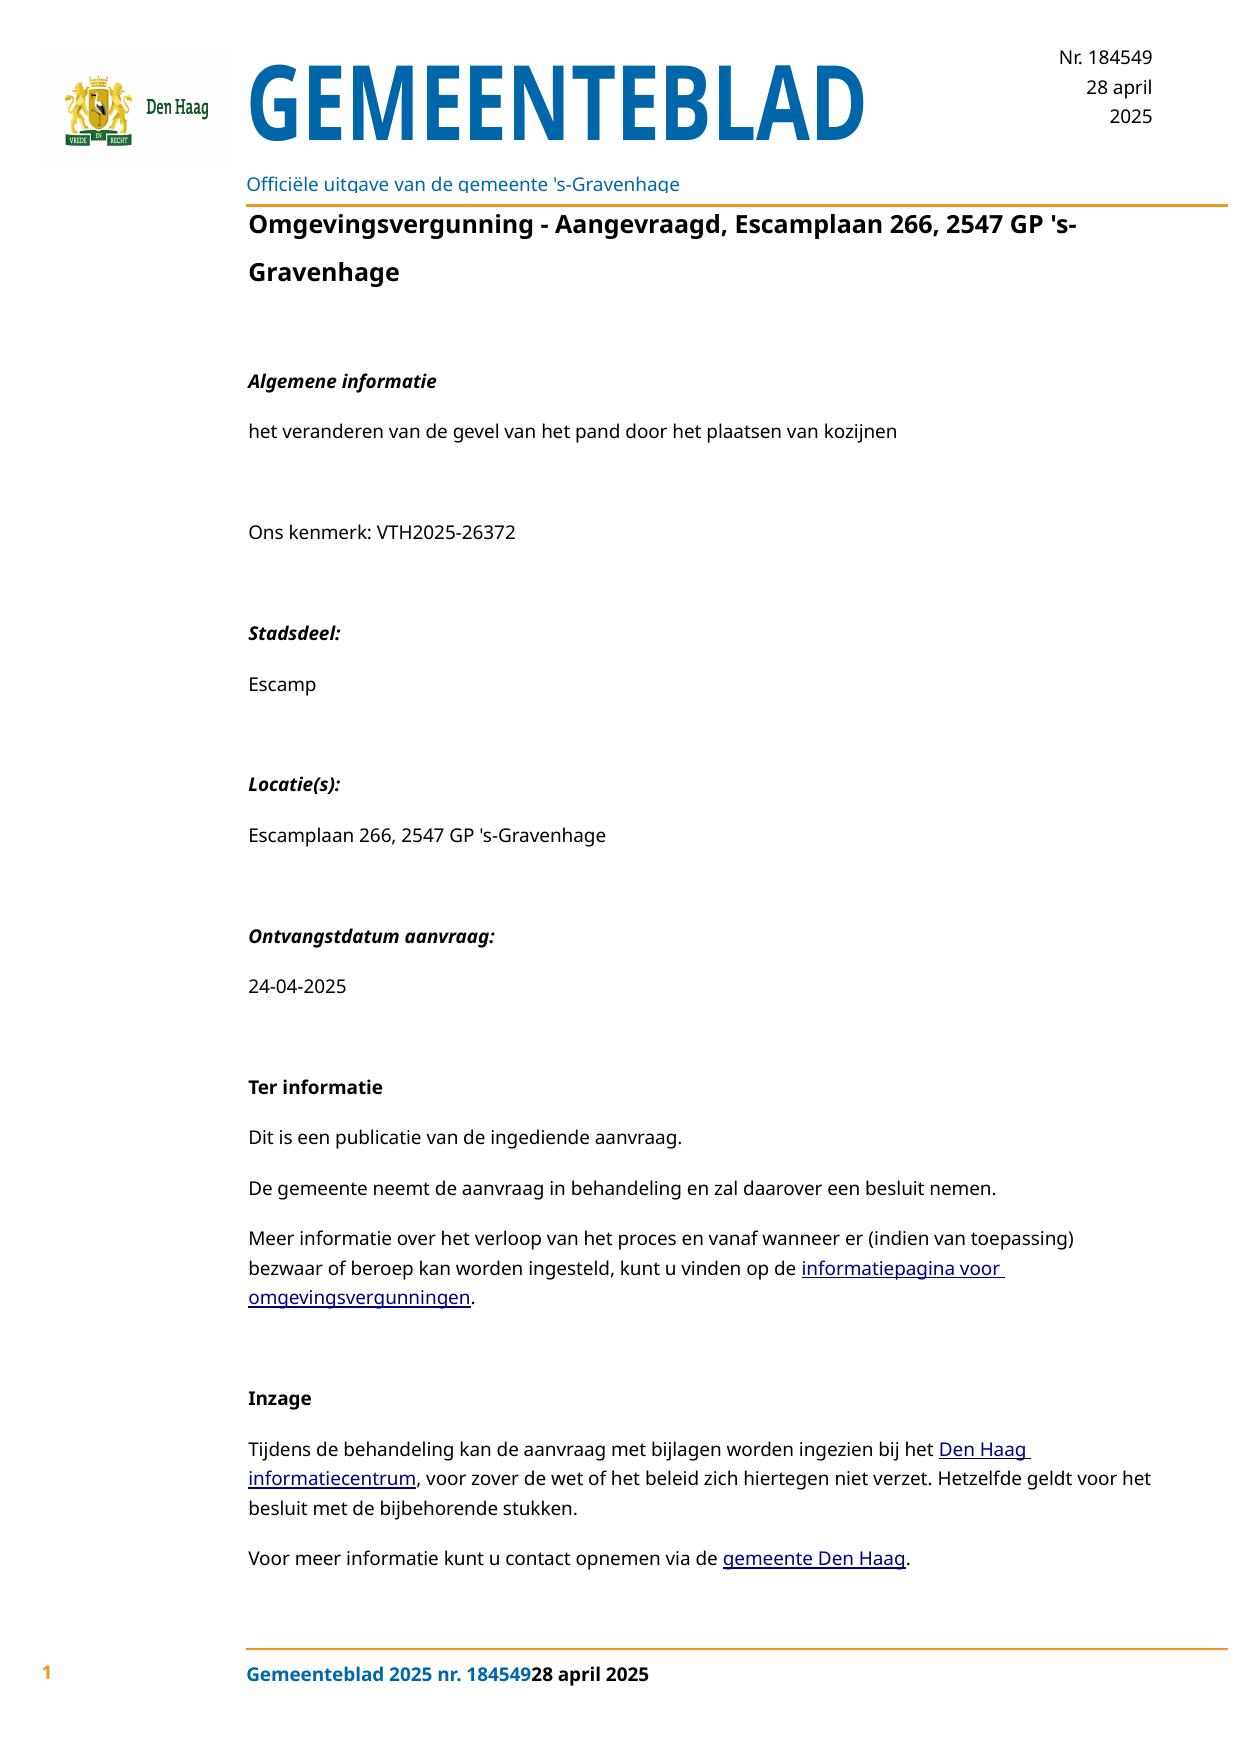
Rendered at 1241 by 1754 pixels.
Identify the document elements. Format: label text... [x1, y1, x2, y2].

text Ontvangstdatum aanvraag: [248, 923, 1152, 949]
text Escamp [248, 671, 1152, 697]
text Dit is een publicatie van de ingediende aanvraag. [248, 1124, 1152, 1150]
text Tijdens de behandeling kan de aanvraag met bijlagen worden ingezien bij het Den Haag informatiecentrum, voor zover de wet of het beleid zich hiertegen niet verzet. Hetzelfde geldt voor het besluit met de bijbehorende stukken. [248, 1436, 1152, 1521]
text Escamplaan 266, 2547 GP 's-Gravenhage [248, 822, 1152, 848]
text het veranderen van de gevel van het pand door het plaatsen van kozijnen [248, 419, 1152, 444]
picture [41, 47, 231, 172]
text Stadsdeel: [248, 620, 1152, 646]
text Ons kenmerk: VTH2025-26372 [248, 519, 1152, 545]
text Meer informatie over het verloop van het proces en vanaf wanneer er (indien van toepassing) bezwaar of beroep kan worden ingesteld, kunt u vinden op de informatiepagina voor omgevingsvergunningen. [248, 1225, 1152, 1310]
text De gemeente neemt de aanvraag in behandeling en zal daarover een besluit nemen. [248, 1175, 1152, 1201]
text Ter informatie [248, 1074, 1152, 1100]
text Locatie(s): [248, 772, 1152, 797]
text Omgevingsvergunning - Aangevraagd, Escamplaan 266, 2547 GP 's-Gravenhage [248, 207, 1152, 288]
text Algemene informatie [248, 368, 1152, 394]
text Inzage [248, 1385, 1152, 1411]
text Voor meer informatie kunt u contact opnemen via de gemeente Den Haag. [248, 1545, 1152, 1571]
text 24-04-2025 [248, 973, 1152, 999]
